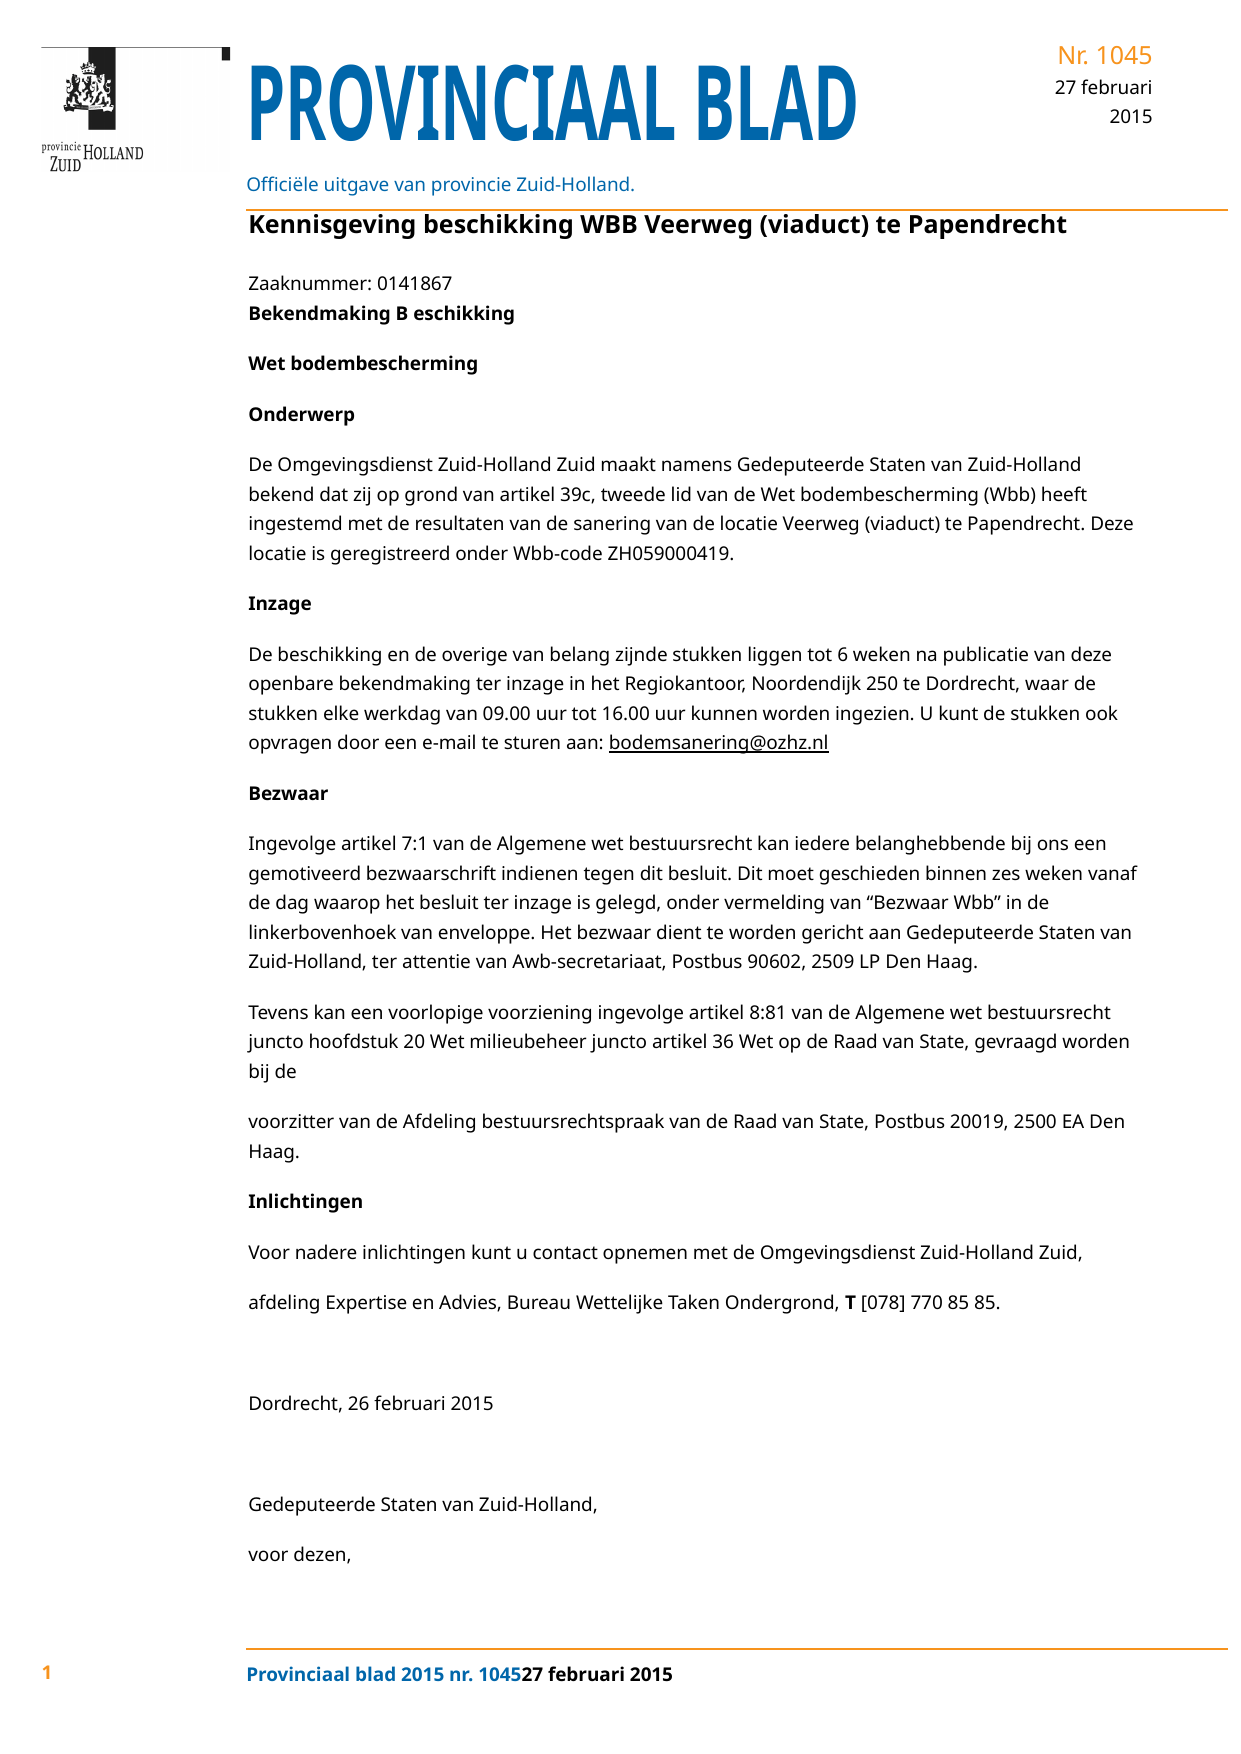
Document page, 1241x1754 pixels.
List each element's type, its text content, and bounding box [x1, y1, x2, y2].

text voor dezen, [248, 1542, 1152, 1567]
text Dordrecht, 26 februari 2015 [248, 1390, 1152, 1416]
text Onderwerp [248, 401, 1152, 426]
text Bezwaar [248, 780, 1152, 806]
text Bekendmaking B eschikking [248, 300, 1152, 326]
text Kennisgeving beschikking WBB Veerweg (viaduct) te Papendrecht [248, 211, 1152, 241]
text voorzitter van de Afdeling bestuursrechtspraak van de Raad van State, Postbus 20019, 2500 EA Den Haag. [248, 1109, 1152, 1164]
text Gedeputeerde Staten van Zuid-Holland, [248, 1491, 1152, 1517]
text Ingevolge artikel 7:1 van de Algemene wet bestuursrecht kan iedere belanghebbende bij ons een gemotiveerd bezwaarschrift indienen tegen dit besluit. Dit moet geschieden binnen zes weken vanaf de dag waarop het besluit ter inzage is gelegd, onder vermelding van “Bezwaar Wbb” in de linkerbovenhoek van enveloppe. Het bezwaar dient te worden gericht aan Gedeputeerde Staten van Zuid-Holland, ter attentie van Awb-secretariaat, Postbus 90602, 2509 LP Den Haag. [248, 830, 1152, 974]
text De Omgevingsdienst Zuid-Holland Zuid maakt namens Gedeputeerde Staten van Zuid-Holland bekend dat zij op grond van artikel 39c, tweede lid van de Wet bodembescherming (Wbb) heeft ingestemd met de resultaten van de sanering van de locatie Veerweg (viaduct) te Papendrecht. Deze locatie is geregistreerd onder Wbb-code ZH059000419. [248, 451, 1152, 566]
text Inlichtingen [248, 1189, 1152, 1214]
text Wet bodembescherming [248, 350, 1152, 376]
text Tevens kan een voorlopige voorziening ingevolge artikel 8:81 van de Algemene wet bestuursrecht juncto hoofdstuk 20 Wet milieubeheer juncto artikel 36 Wet op de Raad van State, gevraagd worden bij de [248, 999, 1152, 1084]
text Voor nadere inlichtingen kunt u contact opnemen met de Omgevingsdienst Zuid-Holland Zuid, [248, 1239, 1152, 1265]
text Inzage [248, 590, 1152, 616]
text afdeling Expertise en Advies, Bureau Wettelijke Taken Ondergrond, T [078] 770 85 85. [248, 1289, 1152, 1315]
text Zaaknummer: 0141867 [248, 270, 1152, 296]
text De beschikking en de overige van belang zijnde stukken liggen tot 6 weken na publicatie van deze openbare bekendmaking ter inzage in het Regiokantoor, Noordendijk 250 te Dordrecht, waar de stukken elke werkdag van 09.00 uur tot 16.00 uur kunnen worden ingezien. U kunt de stukken ook opvragen door een e-mail te sturen aan: bodemsanering@ozhz.nl [248, 641, 1152, 755]
picture [41, 47, 231, 172]
